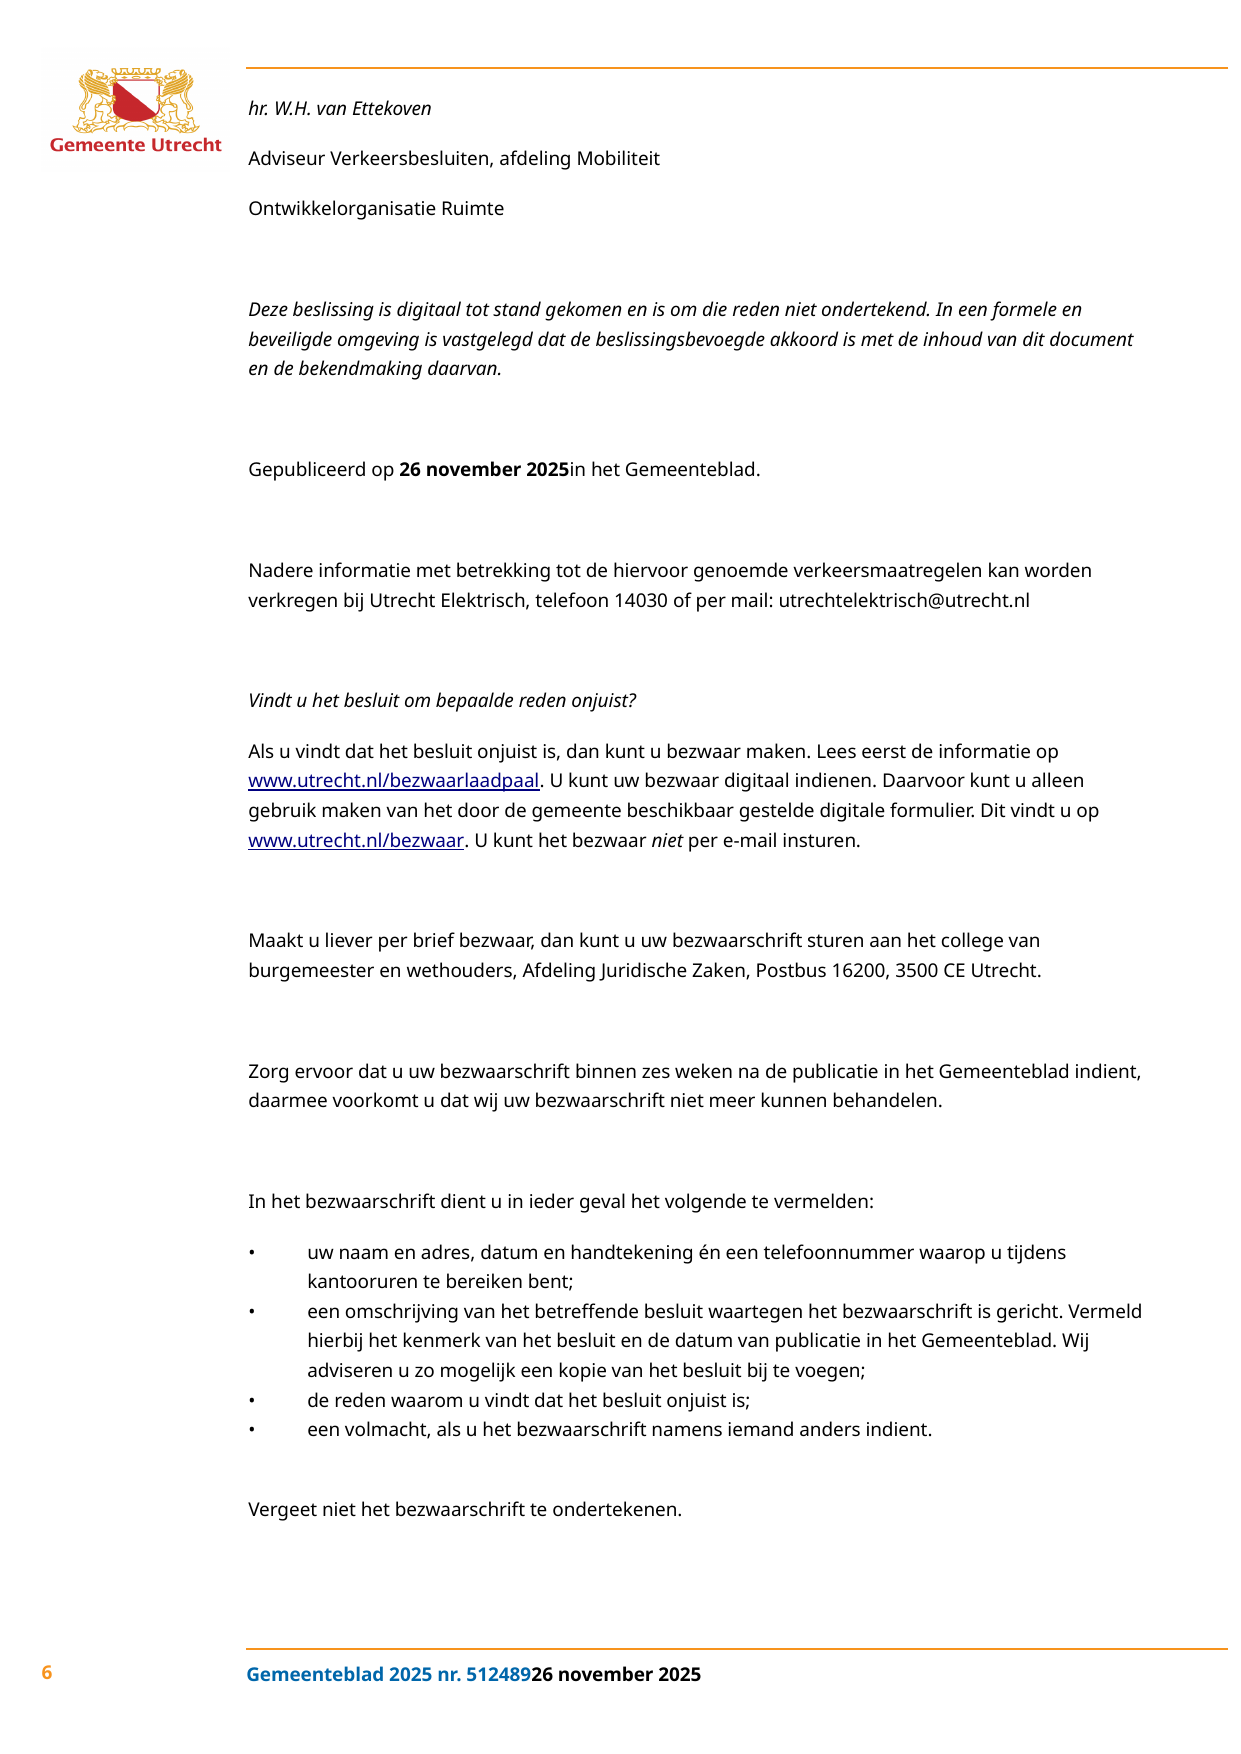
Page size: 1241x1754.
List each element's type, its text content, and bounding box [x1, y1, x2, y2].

picture [41, 47, 231, 172]
text Adviseur Verkeersbesluiten, afdeling Mobiliteit [248, 145, 1152, 171]
text Ontwikkelorganisatie Ruimte [248, 196, 1152, 221]
text In het bezwaarschrift dient u in ieder geval het volgende te vermelden: [248, 1188, 1152, 1214]
list uw naam en adres, datum en handtekening én een telefoonnummer waarop u tijdens kantooruren te bereiken bent; [248, 1239, 1152, 1294]
text hr. W.H. van Ettekoven [248, 95, 1152, 121]
list een omschrijving van het betreffende besluit waartegen het bezwaarschrift is gericht. Vermeld hierbij het kenmerk van het besluit en de datum van publicatie in het Gemeenteblad. Wij adviseren u zo mogelijk een kopie van het besluit bij te voegen; [248, 1298, 1152, 1383]
list een volmacht, als u het bezwaarschrift namens iemand anders indient. [248, 1416, 1152, 1442]
text Deze beslissing is digitaal tot stand gekomen en is om die reden niet ondertekend. In een formele en beveiligde omgeving is vastgelegd dat de beslissingsbevoegde akkoord is met de inhoud van dit document en de bekendmaking daarvan. [248, 296, 1152, 381]
list de reden waarom u vindt dat het besluit onjuist is; [248, 1387, 1152, 1413]
text Gepubliceerd op 26 november 2025in het Gemeenteblad. [248, 456, 1152, 482]
text Vergeet niet het bezwaarschrift te ondertekenen. [248, 1496, 1152, 1522]
text Als u vindt dat het besluit onjuist is, dan kunt u bezwaar maken. Lees eerst de informatie op www.utrecht.nl/bezwaarlaadpaal. U kunt uw bezwaar digitaal indienen. Daarvoor kunt u alleen gebruik maken van het door de gemeente beschikbaar gestelde digitale formulier. Dit vindt u op www.utrecht.nl/bezwaar. U kunt het bezwaar niet per e-mail insturen. [248, 738, 1152, 853]
text Maakt u liever per brief bezwaar, dan kunt u uw bezwaarschrift sturen aan het college van burgemeester en wethouders, Afdeling Juridische Zaken, Postbus 16200, 3500 CE Utrecht. [248, 928, 1152, 983]
text Zorg ervoor dat u uw bezwaarschrift binnen zes weken na de publicatie in het Gemeenteblad indient, daarmee voorkomt u dat wij uw bezwaarschrift niet meer kunnen behandelen. [248, 1058, 1152, 1113]
text Nadere informatie met betrekking tot de hiervoor genoemde verkeersmaatregelen kan worden verkregen bij Utrecht Elektrisch, telefoon 14030 of per mail: utrechtelektrisch@utrecht.nl [248, 557, 1152, 613]
text Vindt u het besluit om bepaalde reden onjuist? [248, 688, 1152, 713]
